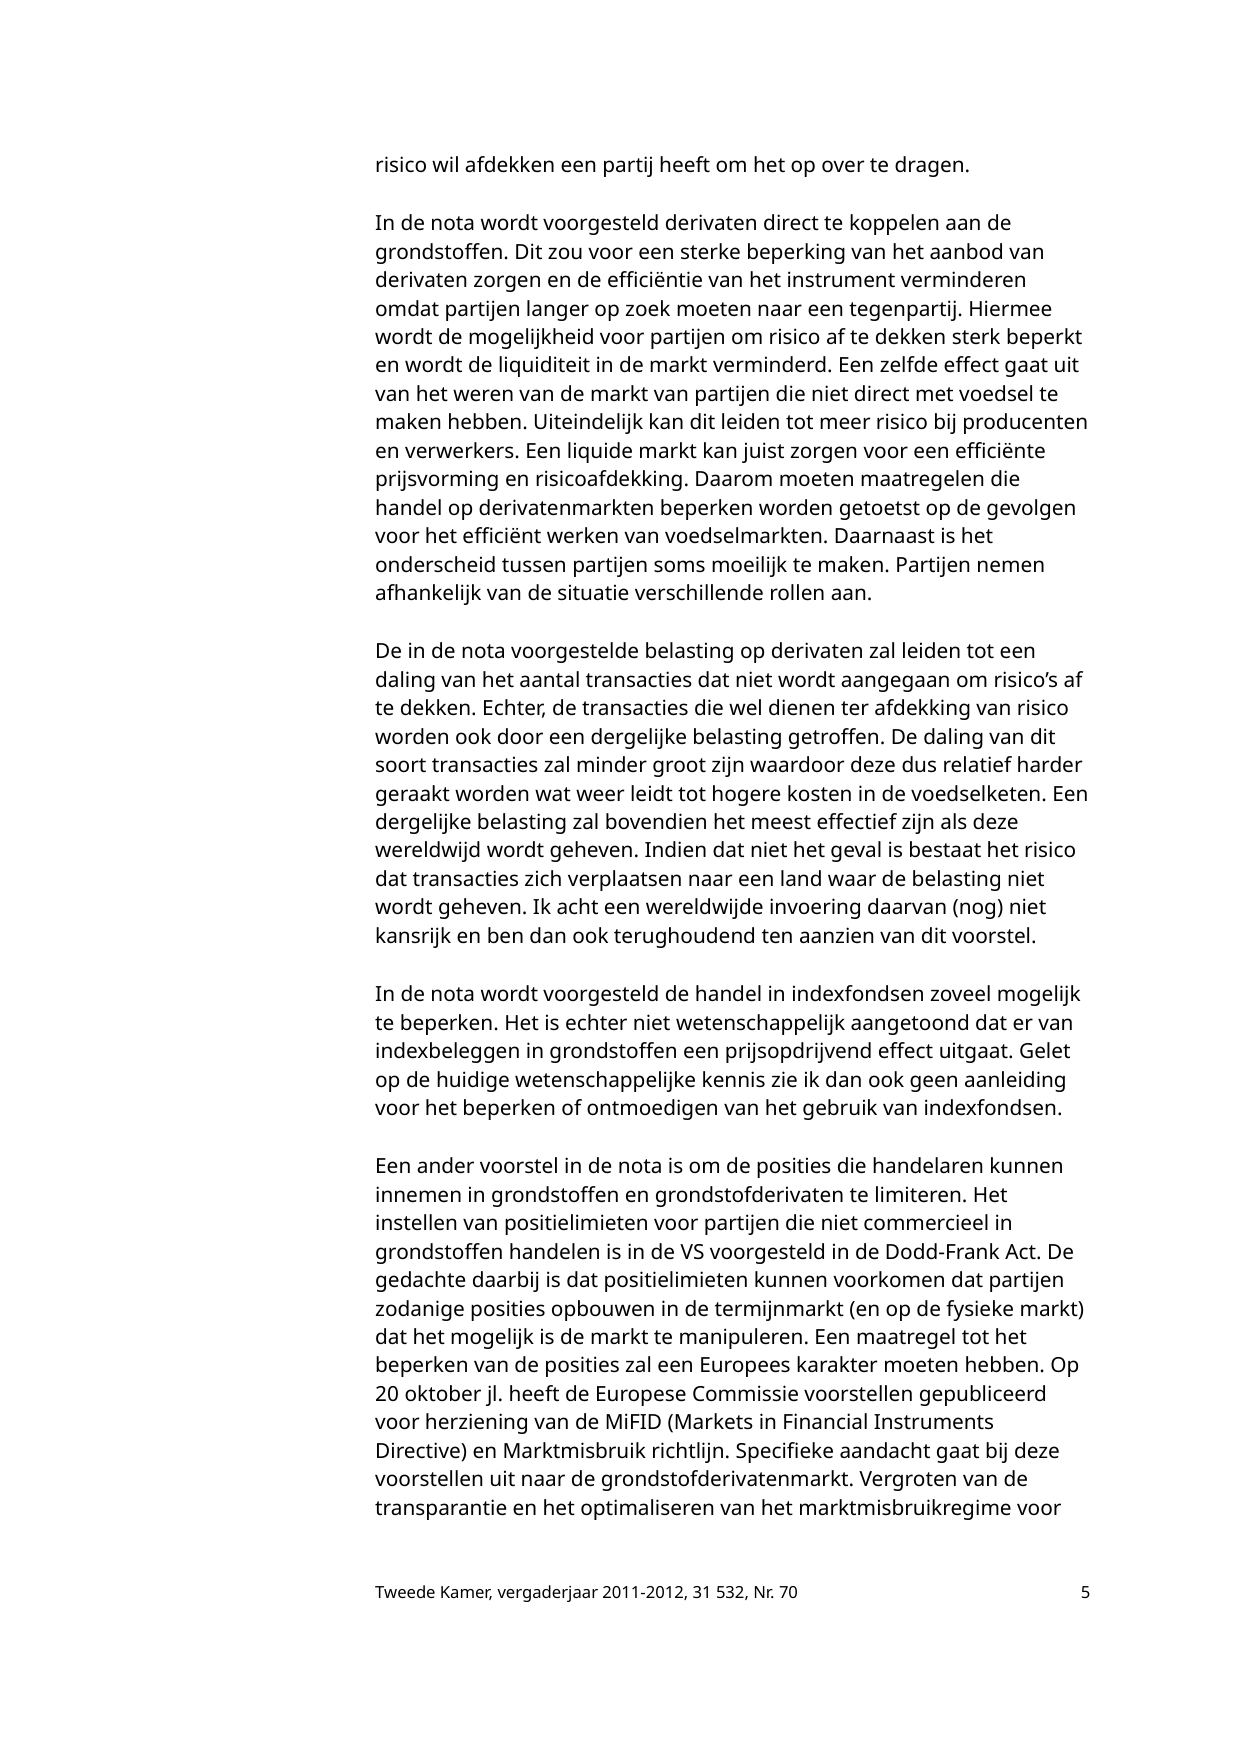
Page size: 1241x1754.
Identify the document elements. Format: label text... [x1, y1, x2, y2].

text In de nota wordt voorgesteld de handel in indexfondsen zoveel mogelijk te beperken. Het is echter niet wetenschappelijk aangetoond dat er van indexbeleggen in grondstoffen een prijsopdrijvend effect uitgaat. Gelet op de huidige wetenschappelijke kennis zie ik dan ook geen aanleiding voor het beperken of ontmoedigen van het gebruik van indexfondsen. [375, 979, 1090, 1122]
text De in de nota voorgestelde belasting op derivaten zal leiden tot een daling van het aantal transacties dat niet wordt aangegaan om risico’s af te dekken. Echter, de transacties die wel dienen ter afdekking van risico worden ook door een dergelijke belasting getroffen. De daling van dit soort transacties zal minder groot zijn waardoor deze dus relatief harder geraakt worden wat weer leidt tot hogere kosten in de voedselketen. Een dergelijke belasting zal bovendien het meest effectief zijn als deze wereldwijd wordt geheven. Indien dat niet het geval is bestaat het risico dat transacties zich verplaatsen naar een land waar de belasting niet wordt geheven. Ik acht een wereldwijde invoering daarvan (nog) niet kansrijk en ben dan ook terughoudend ten aanzien van dit voorstel. [375, 637, 1090, 949]
text In de nota wordt voorgesteld derivaten direct te koppelen aan de grondstoffen. Dit zou voor een sterke beperking van het aanbod van derivaten zorgen en de efficiëntie van het instrument verminderen omdat partijen langer op zoek moeten naar een tegenpartij. Hiermee wordt de mogelijkheid voor partijen om risico af te dekken sterk beperkt en wordt de liquiditeit in de markt verminderd. Een zelfde effect gaat uit van het weren van de markt van partijen die niet direct met voedsel te maken hebben. Uiteindelijk kan dit leiden tot meer risico bij producenten en verwerkers. Een liquide markt kan juist zorgen voor een efficiënte prijsvorming en risicoafdekking. Daarom moeten maatregelen die handel op derivatenmarkten beperken worden getoetst op de gevolgen voor het efficiënt werken van voedselmarkten. Daarnaast is het onderscheid tussen partijen soms moeilijk te maken. Partijen nemen afhankelijk van de situatie verschillende rollen aan. [375, 208, 1090, 607]
text Een ander voorstel in de nota is om de posities die handelaren kunnen innemen in grondstoffen en grondstofderivaten te limiteren. Het instellen van positielimieten voor partijen die niet commercieel in grondstoffen handelen is in de VS voorgesteld in de Dodd-Frank Act. De gedachte daarbij is dat positielimieten kunnen voorkomen dat partijen zodanige posities opbouwen in de termijnmarkt (en op de fysieke markt) dat het mogelijk is de markt te manipuleren. Een maatregel tot het beperken van de posities zal een Europees karakter moeten hebben. Op 20 oktober jl. heeft de Europese Commissie voorstellen gepubliceerd voor herziening van de MiFID (Markets in Financial Instruments Directive) en Marktmisbruik richtlijn. Specifieke aandacht gaat bij deze voorstellen uit naar de grondstofderivatenmarkt. Vergroten van de transparantie en het optimaliseren van het marktmisbruikregime voor [375, 1152, 1090, 1521]
text risico wil afdekken een partij heeft om het op over te dragen. [375, 150, 1090, 178]
